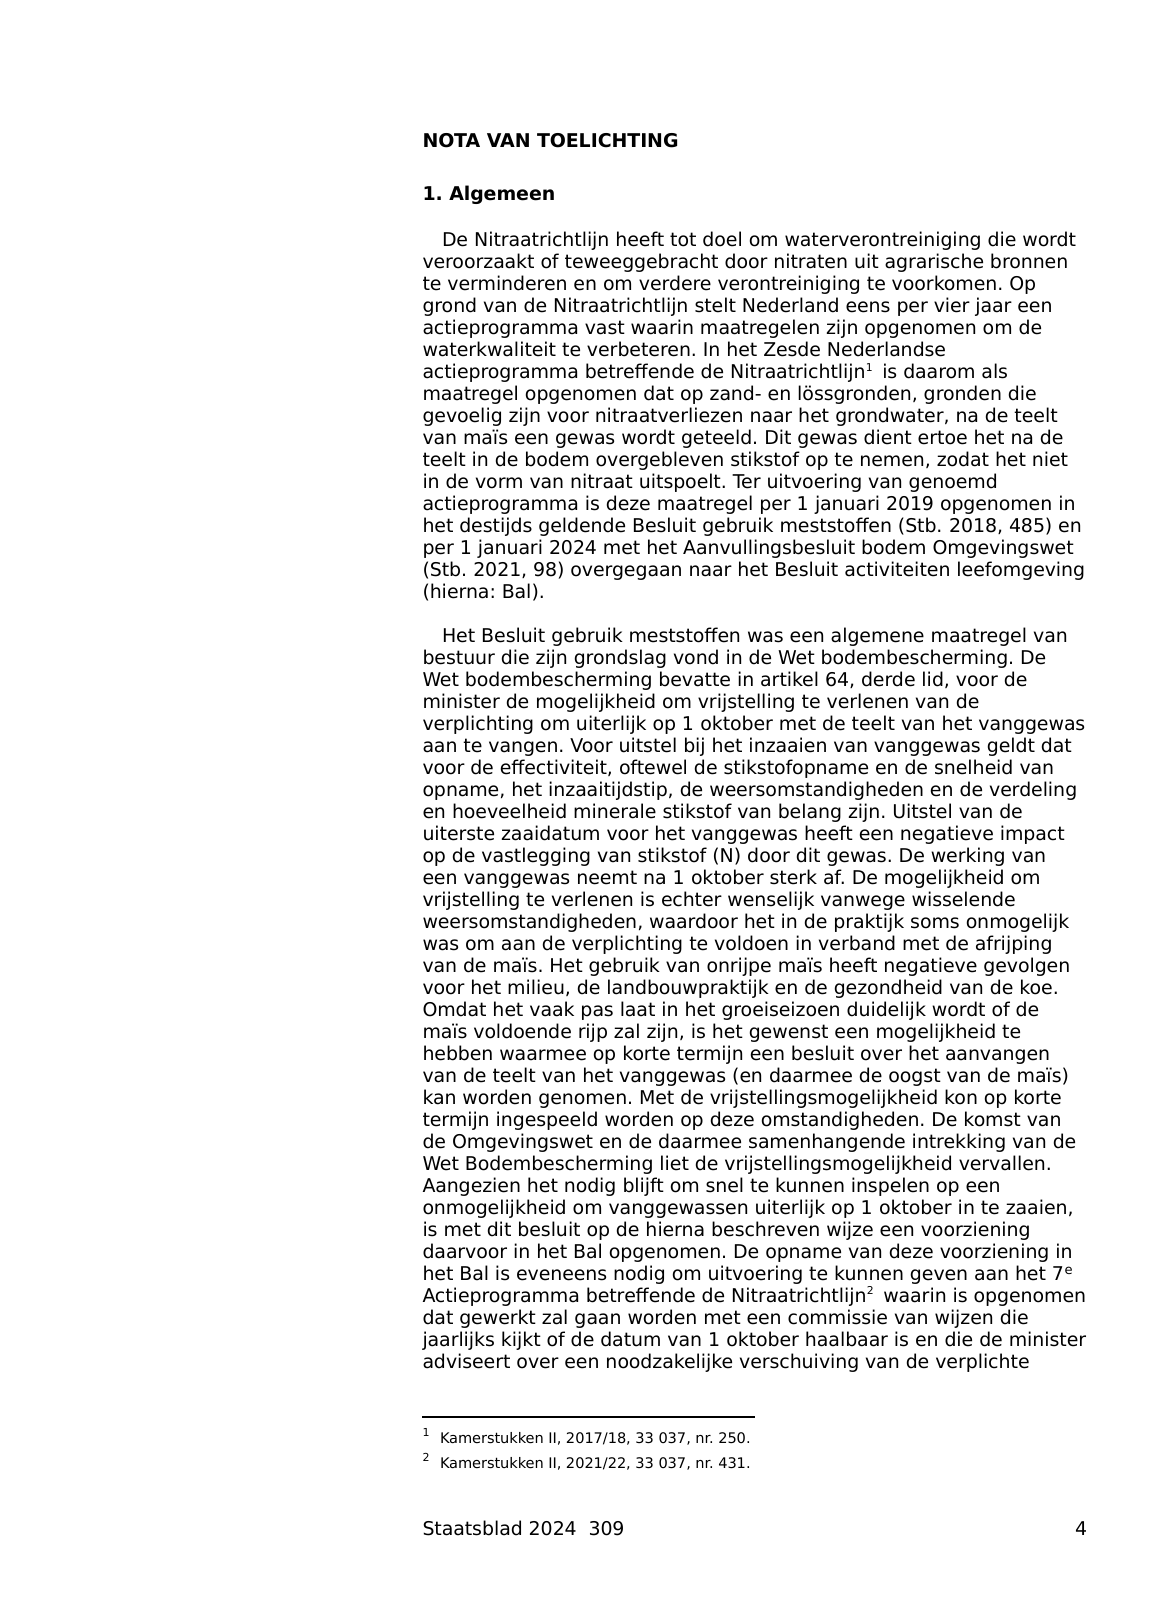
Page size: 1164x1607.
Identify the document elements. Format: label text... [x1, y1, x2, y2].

text De Nitraatrichtlijn heeft tot doel om waterverontreiniging die wordt veroorzaakt of teweeggebracht door nitraten uit agrarische bronnen te verminderen en om verdere verontreiniging te voorkomen. Op grond van de Nitraatrichtlijn stelt Nederland eens per vier jaar een actieprogramma vast waarin maatregelen zijn opgenomen om de waterkwaliteit te verbeteren. In het Zesde Nederlandse actieprogramma betreffende de Nitraatrichtlijn is daarom als maatregel opgenomen dat op zand- en lössgronden, gronden die gevoelig zijn voor nitraatverliezen naar het grondwater, na de teelt van maïs een gewas wordt geteeld. Dit gewas dient ertoe het na de teelt in de bodem overgebleven stikstof op te nemen, zodat het niet in de vorm van nitraat uitspoelt. Ter uitvoering van genoemd actieprogramma is deze maatregel per 1 januari 2019 opgenomen in het destijds geldende Besluit gebruik meststoffen (Stb. 2018, 485) en per 1 januari 2024 met het Aanvullingsbesluit bodem Omgevingswet (Stb. 2021, 98) overgegaan naar het Besluit activiteiten leefomgeving (hierna: Bal). [422, 229, 1087, 603]
subtitle NOTA VAN TOELICHTING [422, 130, 1087, 152]
text Kamerstukken II, 2017/18, 33 037, nr. 250. [422, 1426, 1087, 1448]
text Het Besluit gebruik meststoffen was een algemene maatregel van bestuur die zijn grondslag vond in de Wet bodembescherming. De Wet bodembescherming bevatte in artikel 64, derde lid, voor de minister de mogelijkheid om vrijstelling te verlenen van de verplichting om uiterlijk op 1 oktober met de teelt van het vanggewas aan te vangen. Voor uitstel bij het inzaaien van vanggewas geldt dat voor de effectiviteit, oftewel de stikstofopname en de snelheid van opname, het inzaaitijdstip, de weersomstandigheden en de verdeling en hoeveelheid minerale stikstof van belang zijn. Uitstel van de uiterste zaaidatum voor het vanggewas heeft een negatieve impact op de vastlegging van stikstof (N) door dit gewas. De werking van een vanggewas neemt na 1 oktober sterk af. De mogelijkheid om vrijstelling te verlenen is echter wenselijk vanwege wisselende weersomstandigheden, waardoor het in de praktijk soms onmogelijk was om aan de verplichting te voldoen in verband met de afrijping van de maïs. Het gebruik van onrijpe maïs heeft negatieve gevolgen voor het milieu, de landbouwpraktijk en de gezondheid van de koe. Omdat het vaak pas laat in het groeiseizoen duidelijk wordt of de maïs voldoende rijp zal zijn, is het gewenst een mogelijkheid te hebben waarmee op korte termijn een besluit over het aanvangen van de teelt van het vanggewas (en daarmee de oogst van de maïs) kan worden genomen. Met de vrijstellingsmogelijkheid kon op korte termijn ingespeeld worden op deze omstandigheden. De komst van de Omgevingswet en de daarmee samenhangende intrekking van de Wet Bodembescherming liet de vrijstellingsmogelijkheid vervallen. Aangezien het nodig blijft om snel te kunnen inspelen op een onmogelijkheid om vanggewassen uiterlijk op 1 oktober in te zaaien, is met dit besluit op de hierna beschreven wijze een voorziening daarvoor in het Bal opgenomen. De opname van deze voorziening in het Bal is eveneens nodig om uitvoering te kunnen geven aan het 7e Actieprogramma betreffende de Nitraatrichtlijn waarin is opgenomen dat gewerkt zal gaan worden met een commissie van wijzen die jaarlijks kijkt of de datum van 1 oktober haalbaar is en die de minister adviseert over een noodzakelijke verschuiving van de verplichte [422, 625, 1087, 1372]
text Kamerstukken II, 2021/22, 33 037, nr. 431. [422, 1451, 1087, 1473]
subtitle 1. Algemeen [422, 182, 1087, 204]
